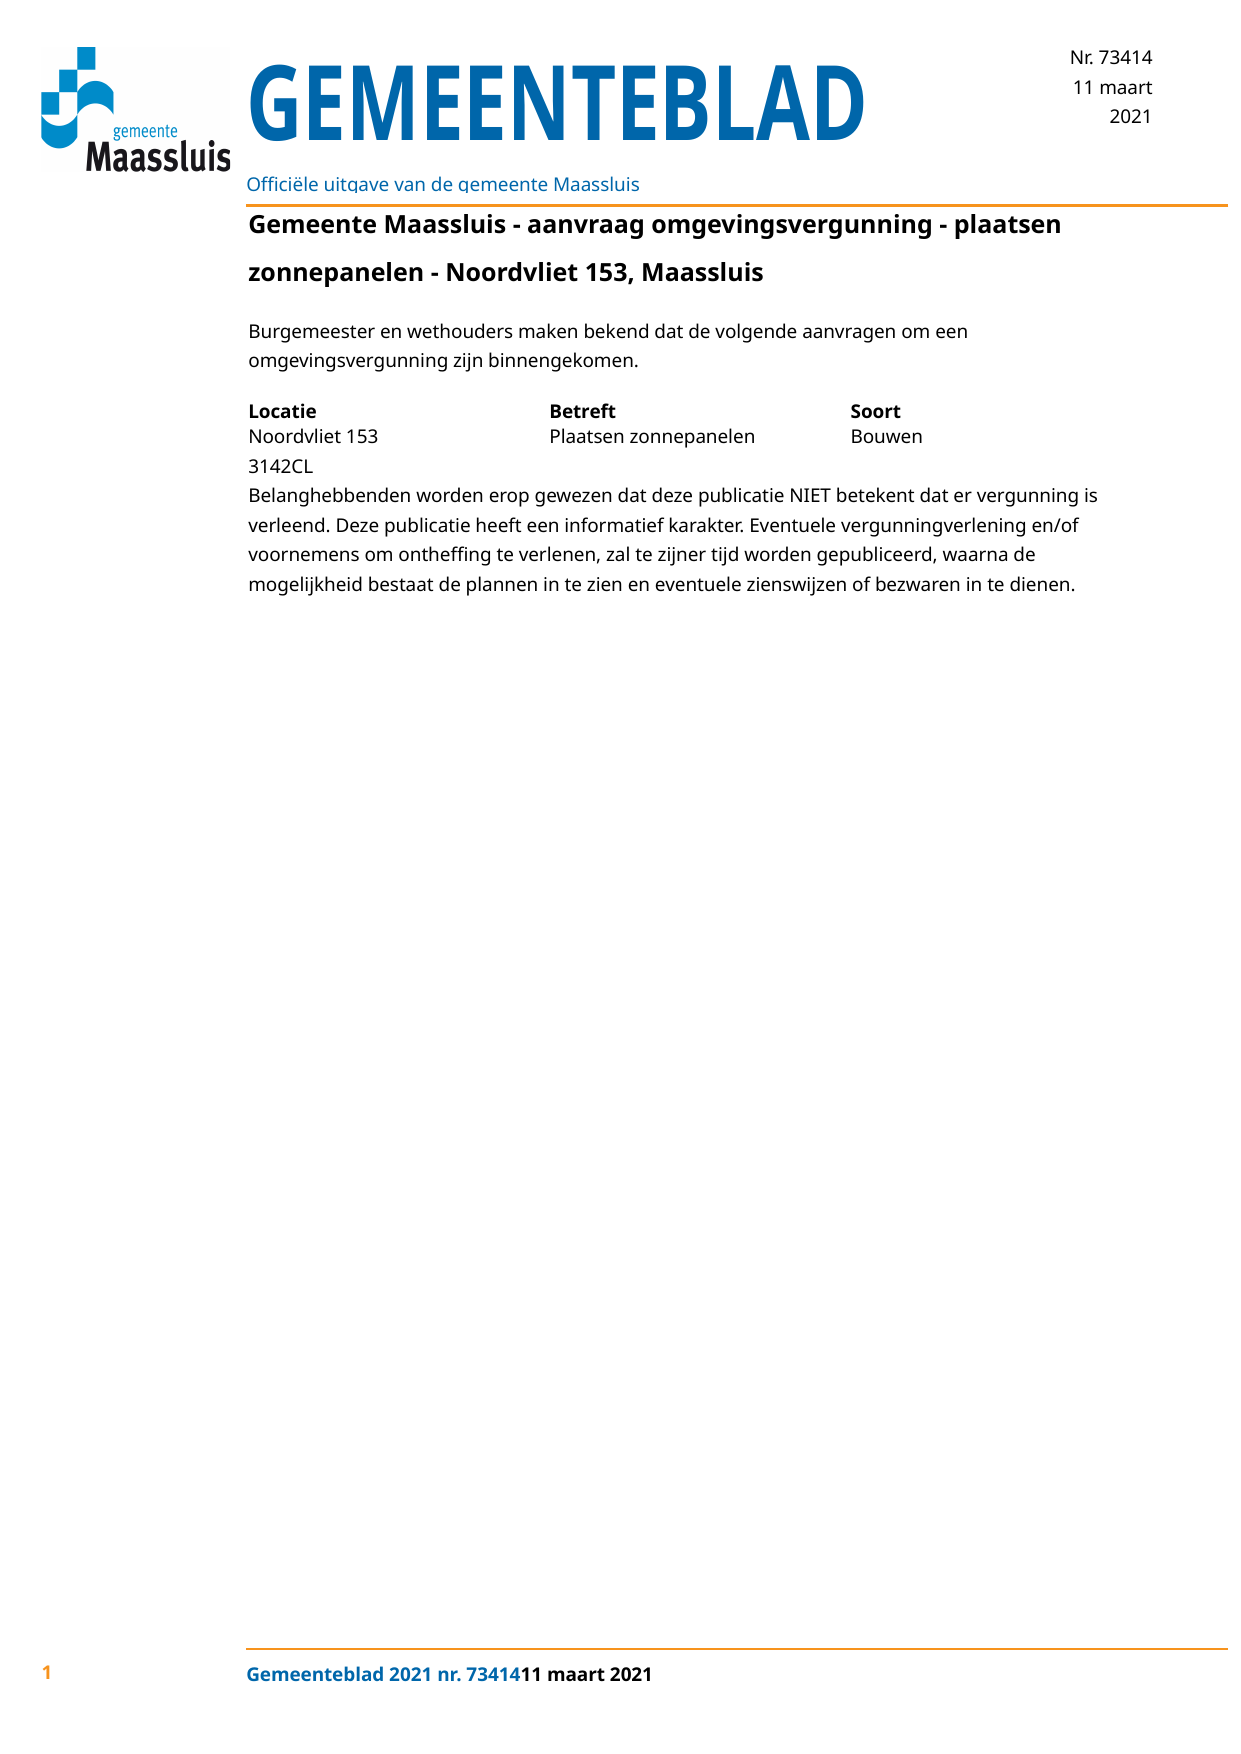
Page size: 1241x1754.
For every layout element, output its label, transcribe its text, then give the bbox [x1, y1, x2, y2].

table_header Locatie [248, 398, 549, 424]
table_header Soort [850, 398, 1152, 424]
picture [41, 47, 231, 172]
table_cell Plaatsen zonnepanelen [549, 424, 850, 479]
text Burgemeester en wethouders maken bekend dat de volgende aanvragen om een omgevingsvergunning zijn binnengekomen. [248, 318, 1152, 373]
text Gemeente Maassluis - aanvraag omgevingsvergunning - plaatsen zonnepanelen - Noordvliet 153, Maassluis [248, 207, 1152, 288]
table_header Betreft [549, 398, 850, 424]
table_cell Noordvliet 153 3142CL [248, 424, 549, 479]
text Belanghebbenden worden erop gewezen dat deze publicatie NIET betekent dat er vergunning is verleend. Deze publicatie heeft een informatief karakter. Eventuele vergunningverlening en/of voornemens om ontheffing te verlenen, zal te zijner tijd worden gepubliceerd, waarna de mogelijkheid bestaat de plannen in te zien en eventuele zienswijzen of bezwaren in te dienen. [248, 482, 1152, 597]
picture [41, 47, 77, 92]
table_cell Bouwen [850, 424, 1152, 479]
